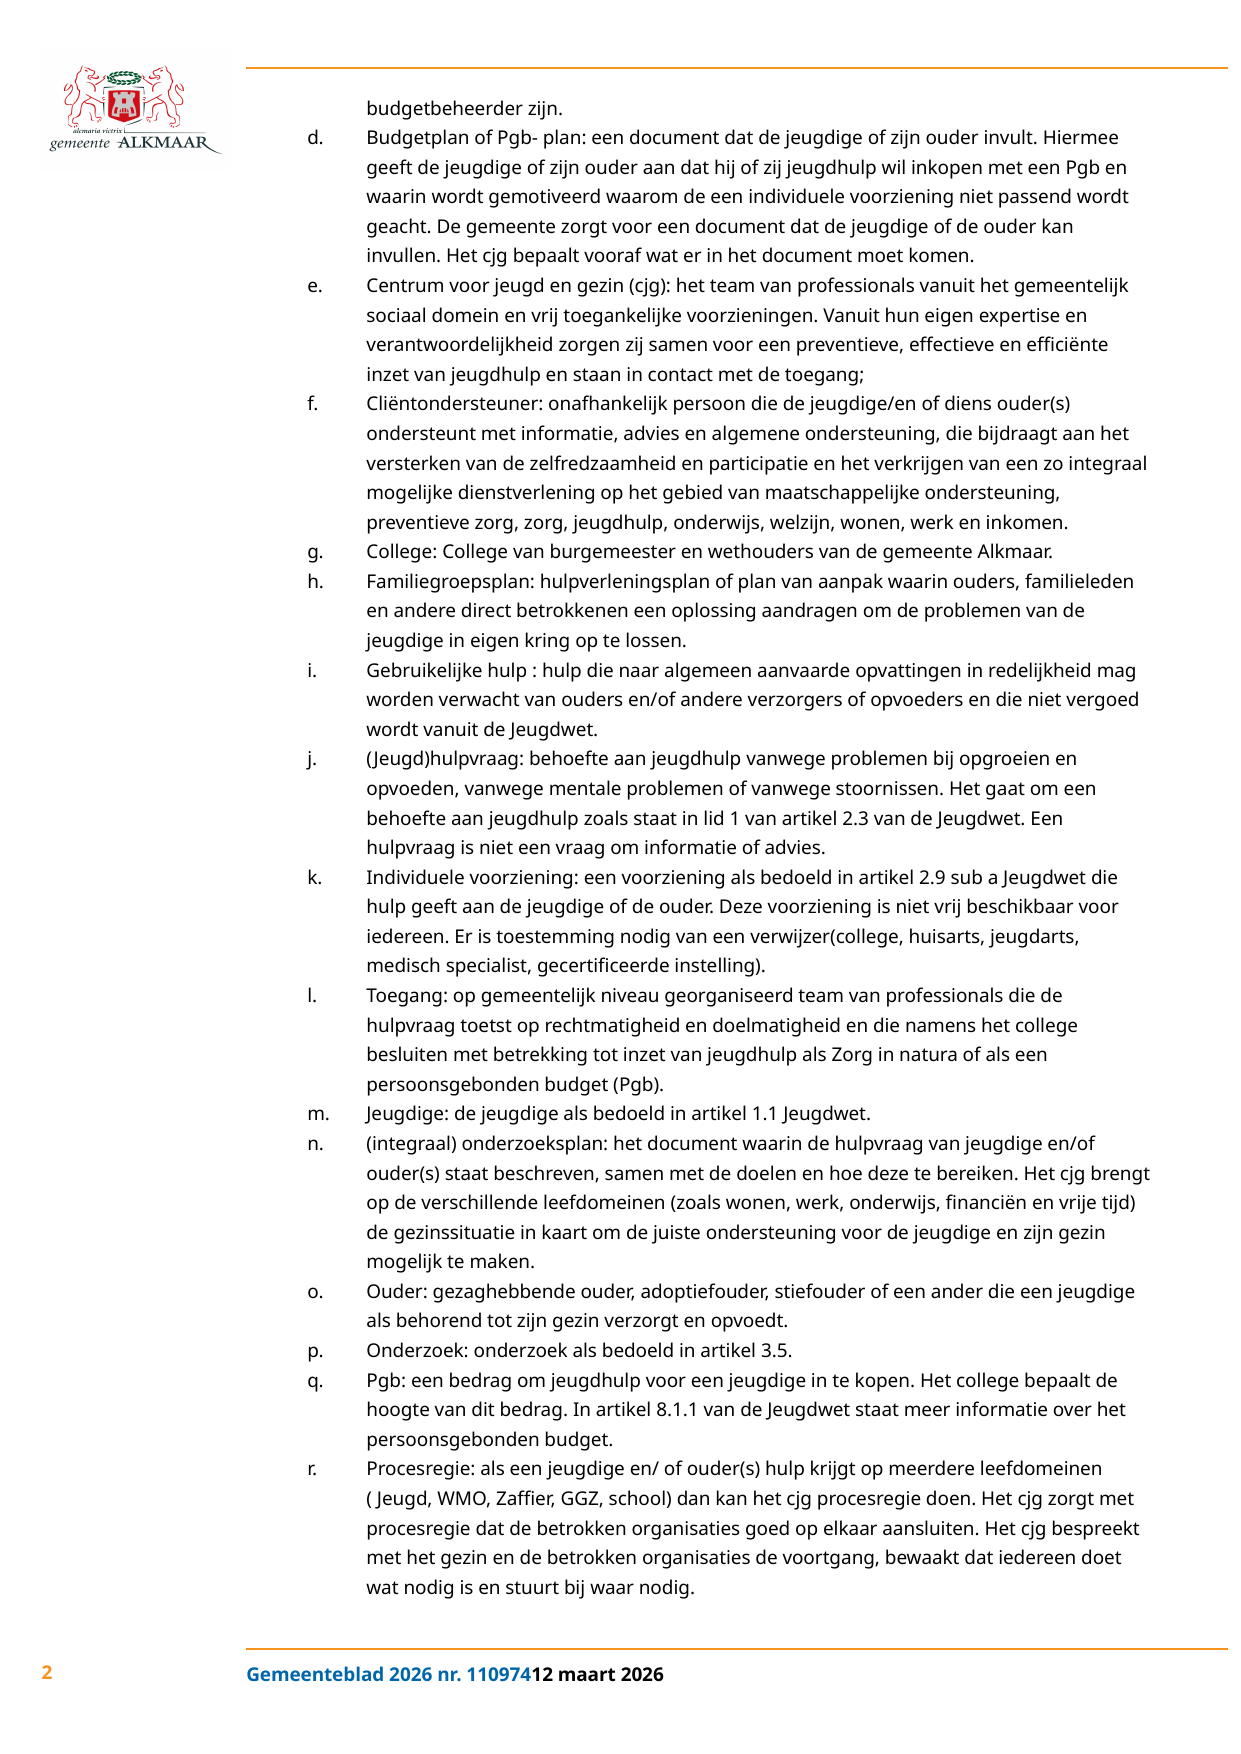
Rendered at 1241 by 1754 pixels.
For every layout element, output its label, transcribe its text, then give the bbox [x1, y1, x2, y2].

list Onderzoek: onderzoek als bedoeld in artikel 3.5. [307, 1337, 1152, 1363]
list Cliëntondersteuner: onafhankelijk persoon die de jeugdige/en of diens ouder(s) ondersteunt met informatie, advies en algemene ondersteuning, die bijdraagt aan het versterken van de zelfredzaamheid en participatie en het verkrijgen van een zo integraal mogelijke dienstverlening op het gebied van maatschappelijke ondersteuning, preventieve zorg, zorg, jeugdhulp, onderwijs, welzijn, wonen, werk en inkomen. [307, 391, 1152, 535]
list Familiegroepsplan: hulpverleningsplan of plan van aanpak waarin ouders, familieleden en andere direct betrokkenen een oplossing aandragen om de problemen van de jeugdige in eigen kring op te lossen. [307, 568, 1152, 653]
list Pgb: een bedrag om jeugdhulp voor een jeugdige in te kopen. Het college bepaalt de hoogte van dit bedrag. In artikel 8.1.1 van de Jeugdwet staat meer informatie over het persoonsgebonden budget. [307, 1367, 1152, 1452]
list Individuele voorziening: een voorziening als bedoeld in artikel 2.9 sub a Jeugdwet die hulp geeft aan de jeugdige of de ouder. Deze voorziening is niet vrij beschikbaar voor iedereen. Er is toestemming nodig van een verwijzer(college, huisarts, jeugdarts, medisch specialist, gecertificeerde instelling). [307, 864, 1152, 978]
list Budgetplan of Pgb- plan: een document dat de jeugdige of zijn ouder invult. Hiermee geeft de jeugdige of zijn ouder aan dat hij of zij jeugdhulp wil inkopen met een Pgb en waarin wordt gemotiveerd waarom de een individuele voorziening niet passend wordt geacht. De gemeente zorgt voor een document dat de jeugdige of de ouder kan invullen. Het cjg bepaalt vooraf wat er in het document moet komen. [307, 124, 1152, 268]
list budgetbeheerder zijn. [307, 95, 1152, 121]
list Toegang: op gemeentelijk niveau georganiseerd team van professionals die de hulpvraag toetst op rechtmatigheid en doelmatigheid en die namens het college besluiten met betrekking tot inzet van jeugdhulp als Zorg in natura of als een persoonsgebonden budget (Pgb). [307, 982, 1152, 1097]
list (integraal) onderzoeksplan: het document waarin de hulpvraag van jeugdige en/of ouder(s) staat beschreven, samen met de doelen en hoe deze te bereiken. Het cjg brengt op de verschillende leefdomeinen (zoals wonen, werk, onderwijs, financiën en vrije tijd) de gezinssituatie in kaart om de juiste ondersteuning voor de jeugdige en zijn gezin mogelijk te maken. [307, 1130, 1152, 1274]
list Ouder: gezaghebbende ouder, adoptiefouder, stiefouder of een ander die een jeugdige als behorend tot zijn gezin verzorgt en opvoedt. [307, 1278, 1152, 1333]
list Procesregie: als een jeugdige en/ of ouder(s) hulp krijgt op meerdere leefdomeinen ( Jeugd, WMO, Zaffier, GGZ, school) dan kan het cjg procesregie doen. Het cjg zorgt met procesregie dat de betrokken organisaties goed op elkaar aansluiten. Het cjg bespreekt met het gezin en de betrokken organisaties de voortgang, bewaakt dat iedereen doet wat nodig is en stuurt bij waar nodig. [307, 1456, 1152, 1600]
list (Jeugd)hulpvraag: behoefte aan jeugdhulp vanwege problemen bij opgroeien en opvoeden, vanwege mentale problemen of vanwege stoornissen. Het gaat om een behoefte aan jeugdhulp zoals staat in lid 1 van artikel 2.3 van de Jeugdwet. Een hulpvraag is niet een vraag om informatie of advies. [307, 746, 1152, 860]
picture [41, 47, 231, 172]
list College: College van burgemeester en wethouders van de gemeente Alkmaar. [307, 538, 1152, 564]
list Jeugdige: de jeugdige als bedoeld in artikel 1.1 Jeugdwet. [307, 1101, 1152, 1126]
list Gebruikelijke hulp : hulp die naar algemeen aanvaarde opvattingen in redelijkheid mag worden verwacht van ouders en/of andere verzorgers of opvoeders en die niet vergoed wordt vanuit de Jeugdwet. [307, 657, 1152, 742]
list Centrum voor jeugd en gezin (cjg): het team van professionals vanuit het gemeentelijk sociaal domein en vrij toegankelijke voorzieningen. Vanuit hun eigen expertise en verantwoordelijkheid zorgen zij samen voor een preventieve, effectieve en efficiënte inzet van jeugdhulp en staan in contact met de toegang; [307, 272, 1152, 387]
